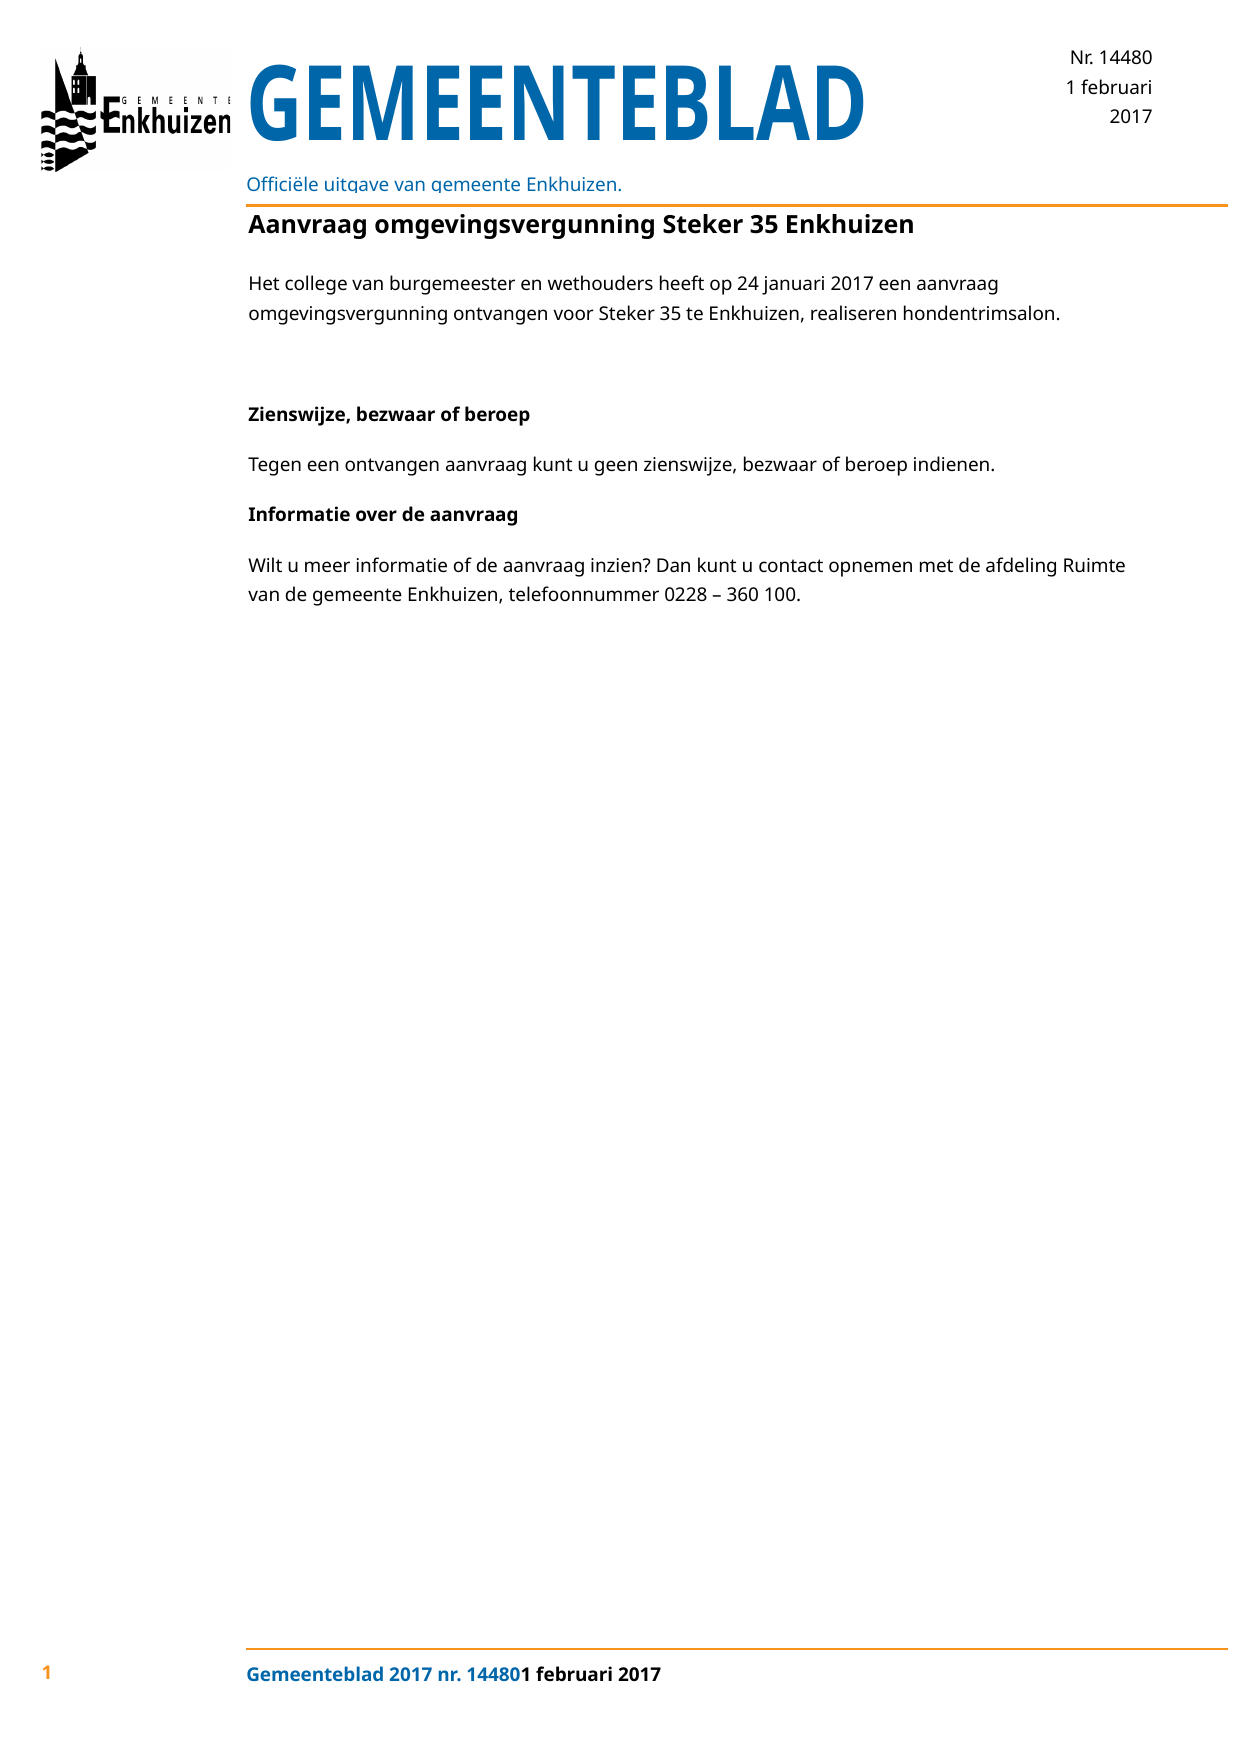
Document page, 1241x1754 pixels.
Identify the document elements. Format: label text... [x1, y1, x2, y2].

picture [41, 47, 231, 172]
text Tegen een ontvangen aanvraag kunt u geen zienswijze, bezwaar of beroep indienen. [248, 451, 1152, 477]
text Wilt u meer informatie of de aanvraag inzien? Dan kunt u contact opnemen met de afdeling Ruimte van de gemeente Enkhuizen, telefoonnummer 0228 – 360 100. [248, 552, 1152, 607]
text Het college van burgemeester en wethouders heeft op 24 januari 2017 een aanvraag omgevingsvergunning ontvangen voor Steker 35 te Enkhuizen, realiseren hondentrimsalon. [248, 270, 1152, 326]
text Aanvraag omgevingsvergunning Steker 35 Enkhuizen [248, 207, 1152, 241]
text Zienswijze, bezwaar of beroep [248, 401, 1152, 426]
text Informatie over de aanvraag [248, 502, 1152, 527]
